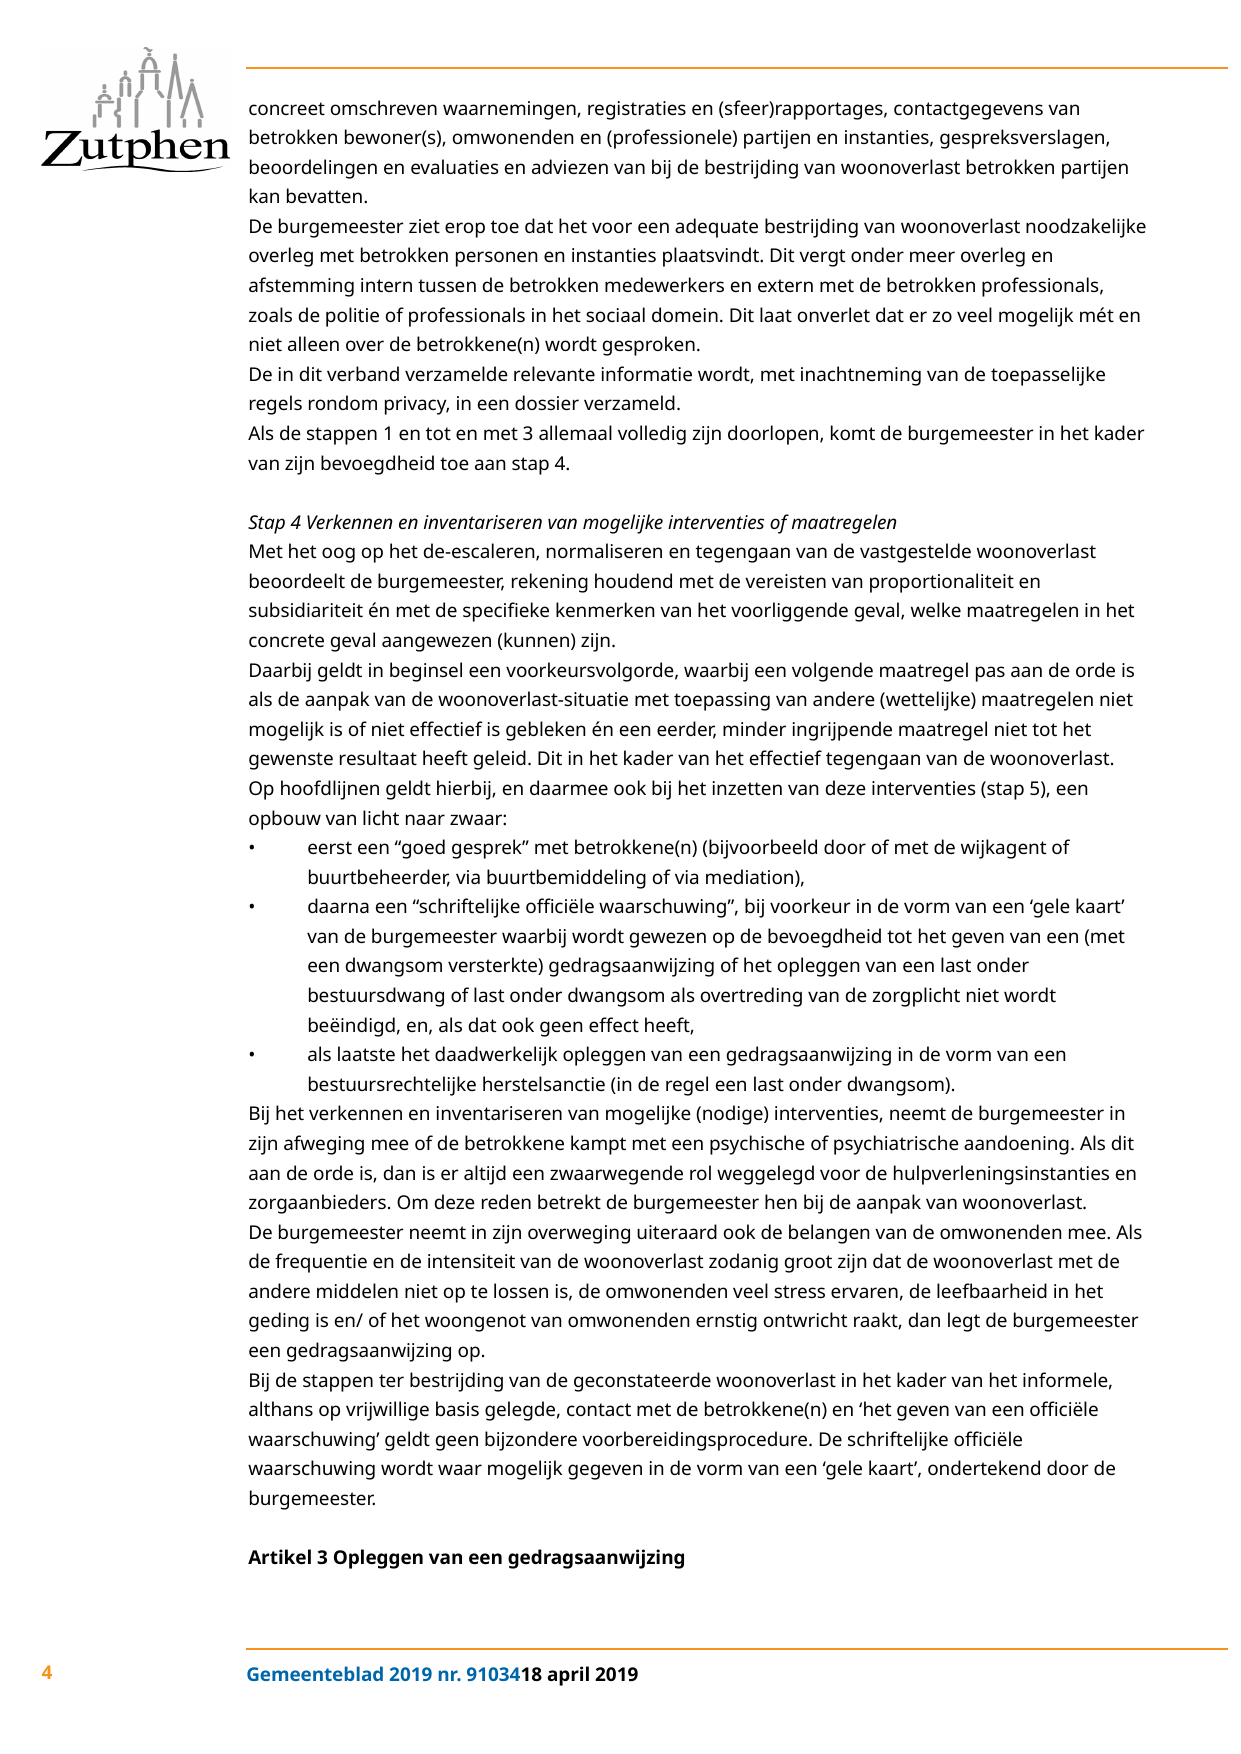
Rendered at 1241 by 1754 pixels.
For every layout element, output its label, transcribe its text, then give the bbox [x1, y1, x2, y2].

text Als de stappen 1 en tot en met 3 allemaal volledig zijn doorlopen, komt de burgemeester in het kader van zijn bevoegdheid toe aan stap 4. [248, 420, 1152, 476]
text concreet omschreven waarnemingen, registraties en (sfeer)rapportages, contactgegevens van betrokken bewoner(s), omwonenden en (professionele) partijen en instanties, gespreksverslagen, beoordelingen en evaluaties en adviezen van bij de bestrijding van woonoverlast betrokken partijen kan bevatten. [248, 95, 1152, 209]
text Bij het verkennen en inventariseren van mogelijke (nodige) interventies, neemt de burgemeester in zijn afweging mee of de betrokkene kampt met een psychische of psychiatrische aandoening. Als dit aan de orde is, dan is er altijd een zwaarwegende rol weggelegd voor de hulpverleningsinstanties en zorgaanbieders. Om deze reden betrekt de burgemeester hen bij de aanpak van woonoverlast. [248, 1101, 1152, 1215]
text Stap 4 Verkennen en inventariseren van mogelijke interventies of maatregelen [248, 509, 1152, 535]
picture [41, 47, 231, 172]
text Bij de stappen ter bestrijding van de geconstateerde woonoverlast in het kader van het informele, althans op vrijwillige basis gelegde, contact met de betrokkene(n) en ‘het geven van een officiële waarschuwing’ geldt geen bijzondere voorbereidingsprocedure. De schriftelijke officiële waarschuwing wordt waar mogelijk gegeven in de vorm van een ‘gele kaart’, ondertekend door de burgemeester. [248, 1367, 1152, 1511]
list daarna een “schriftelijke officiële waarschuwing”, bij voorkeur in de vorm van een ‘gele kaart’ van de burgemeester waarbij wordt gewezen op de bevoegdheid tot het geven van een (met een dwangsom versterkte) gedragsaanwijzing of het opleggen van een last onder bestuursdwang of last onder dwangsom als overtreding van de zorgplicht niet wordt beëindigd, en, als dat ook geen effect heeft, [248, 893, 1152, 1038]
text Met het oog op het de-escaleren, normaliseren en tegengaan van de vastgestelde woonoverlast beoordeelt de burgemeester, rekening houdend met de vereisten van proportionaliteit en subsidiariteit én met de specifieke kenmerken van het voorliggende geval, welke maatregelen in het concrete geval aangewezen (kunnen) zijn. [248, 538, 1152, 653]
list als laatste het daadwerkelijk opleggen van een gedragsaanwijzing in de vorm van een bestuursrechtelijke herstelsanctie (in de regel een last onder dwangsom). [248, 1041, 1152, 1097]
text De burgemeester ziet erop toe dat het voor een adequate bestrijding van woonoverlast noodzakelijke overleg met betrokken personen en instanties plaatsvindt. Dit vergt onder meer overleg en afstemming intern tussen de betrokken medewerkers en extern met de betrokken professionals, zoals de politie of professionals in het sociaal domein. Dit laat onverlet dat er zo veel mogelijk mét en niet alleen over de betrokkene(n) wordt gesproken. [248, 213, 1152, 357]
text Daarbij geldt in beginsel een voorkeursvolgorde, waarbij een volgende maatregel pas aan de orde is als de aanpak van de woonoverlast-situatie met toepassing van andere (wettelijke) maatregelen niet mogelijk is of niet effectief is gebleken én een eerder, minder ingrijpende maatregel niet tot het gewenste resultaat heeft geleid. Dit in het kader van het effectief tegengaan van de woonoverlast. [248, 657, 1152, 771]
text De in dit verband verzamelde relevante informatie wordt, met inachtneming van de toepasselijke regels rondom privacy, in een dossier verzameld. [248, 361, 1152, 416]
list eerst een “goed gesprek” met betrokkene(n) (bijvoorbeeld door of met de wijkagent of buurtbeheerder, via buurtbemiddeling of via mediation), [248, 834, 1152, 890]
text Op hoofdlijnen geldt hierbij, en daarmee ook bij het inzetten van deze interventies (stap 5), een opbouw van licht naar zwaar: [248, 775, 1152, 831]
text De burgemeester neemt in zijn overweging uiteraard ook de belangen van de omwonenden mee. Als de frequentie en de intensiteit van de woonoverlast zodanig groot zijn dat de woonoverlast met de andere middelen niet op te lossen is, de omwonenden veel stress ervaren, de leefbaarheid in het geding is en/ of het woongenot van omwonenden ernstig ontwricht raakt, dan legt de burgemeester een gedragsaanwijzing op. [248, 1219, 1152, 1363]
text Artikel 3 Opleggen van een gedragsaanwijzing [248, 1544, 1152, 1570]
